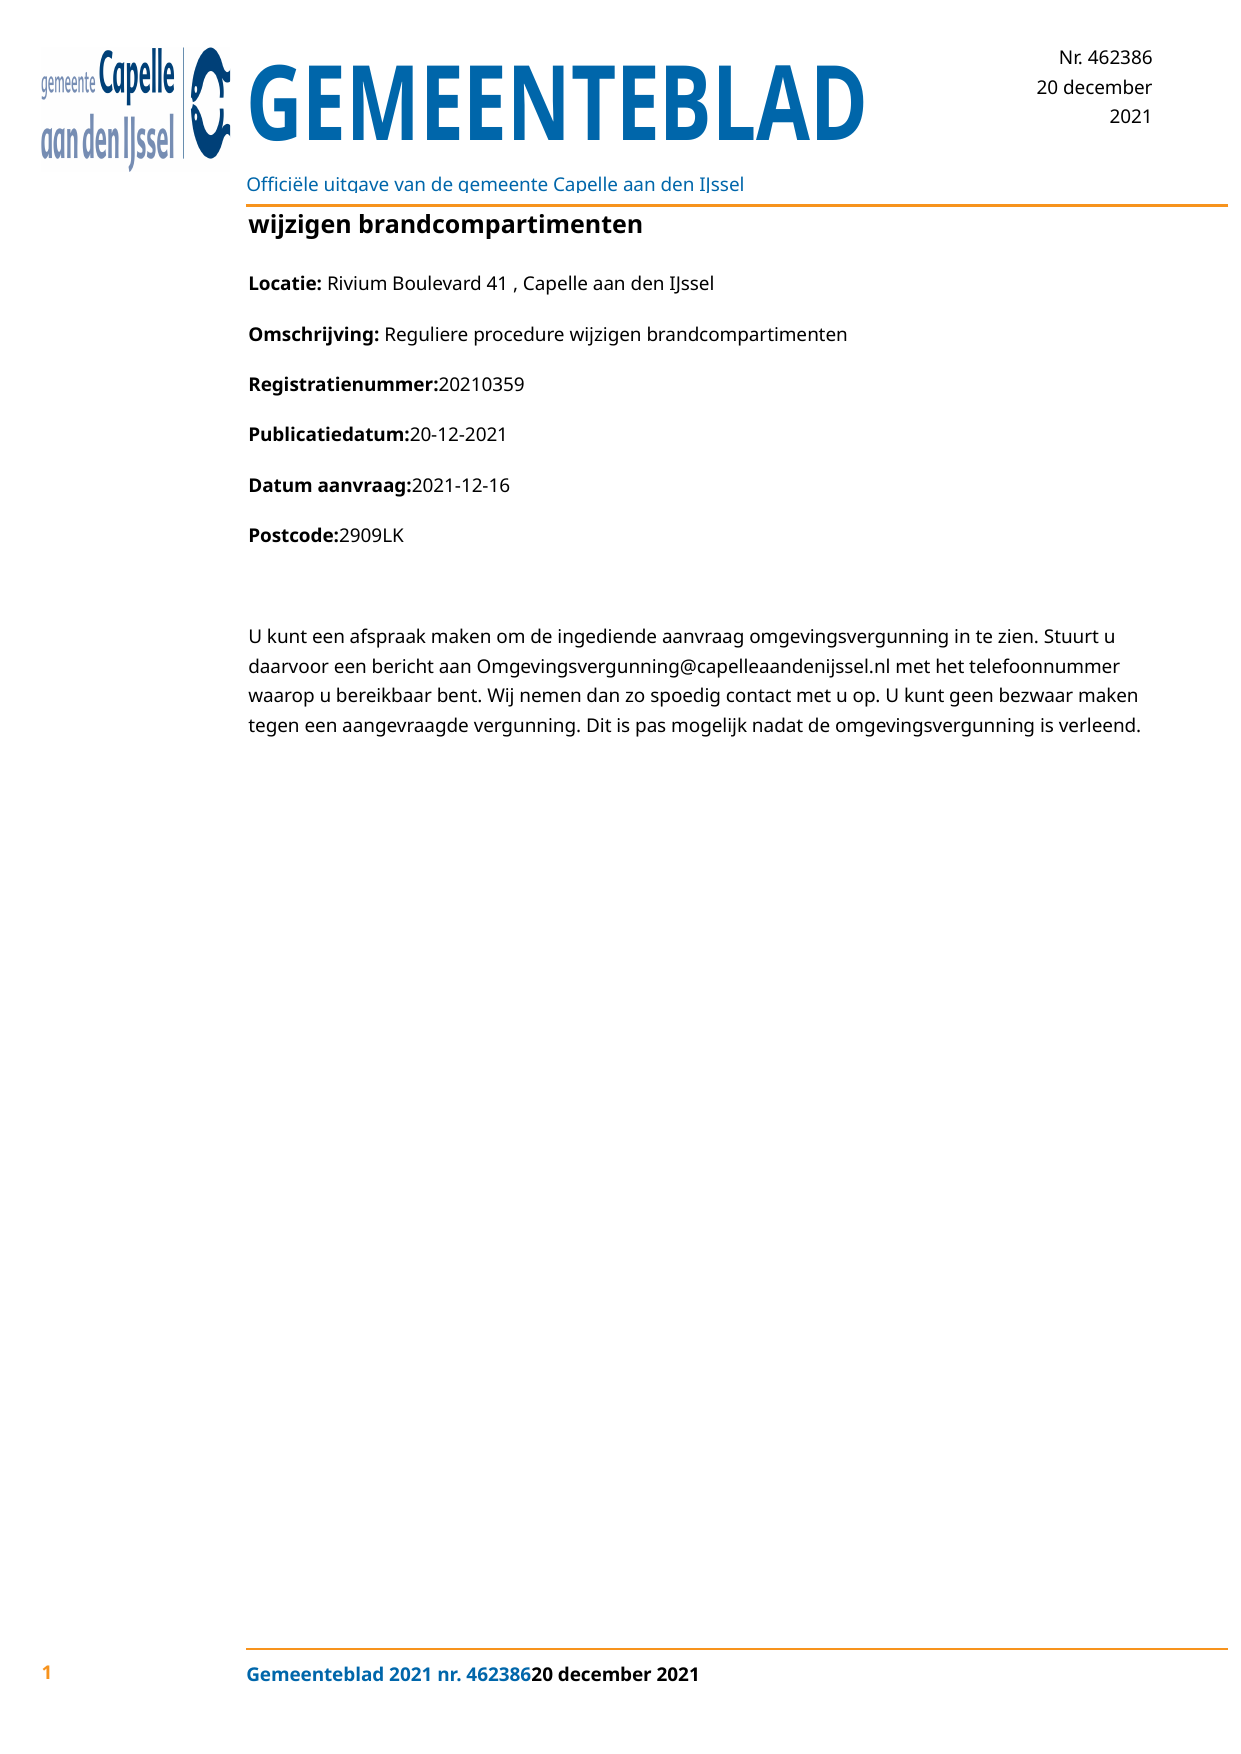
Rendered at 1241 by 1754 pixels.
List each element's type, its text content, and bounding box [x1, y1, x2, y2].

text Omschrijving: Reguliere procedure wijzigen brandcompartimenten [248, 321, 1152, 346]
picture [41, 47, 231, 172]
text Postcode:2909LK [248, 522, 1152, 548]
text Datum aanvraag:2021-12-16 [248, 472, 1152, 498]
text wijzigen brandcompartimenten [248, 207, 1152, 241]
text Publicatiedatum:20-12-2021 [248, 422, 1152, 447]
text U kunt een afspraak maken om de ingediende aanvraag omgevingsvergunning in te zien. Stuurt u daarvoor een bericht aan Omgevingsvergunning@capelleaandenijssel.nl met het telefoonnummer waarop u bereikbaar bent. Wij nemen dan zo spoedig contact met u op. U kunt geen bezwaar maken tegen een aangevraagde vergunning. Dit is pas mogelijk nadat de omgevingsvergunning is verleend. [248, 623, 1152, 738]
text Locatie: Rivium Boulevard 41 , Capelle aan den IJssel [248, 270, 1152, 296]
text Registratienummer:20210359 [248, 371, 1152, 397]
